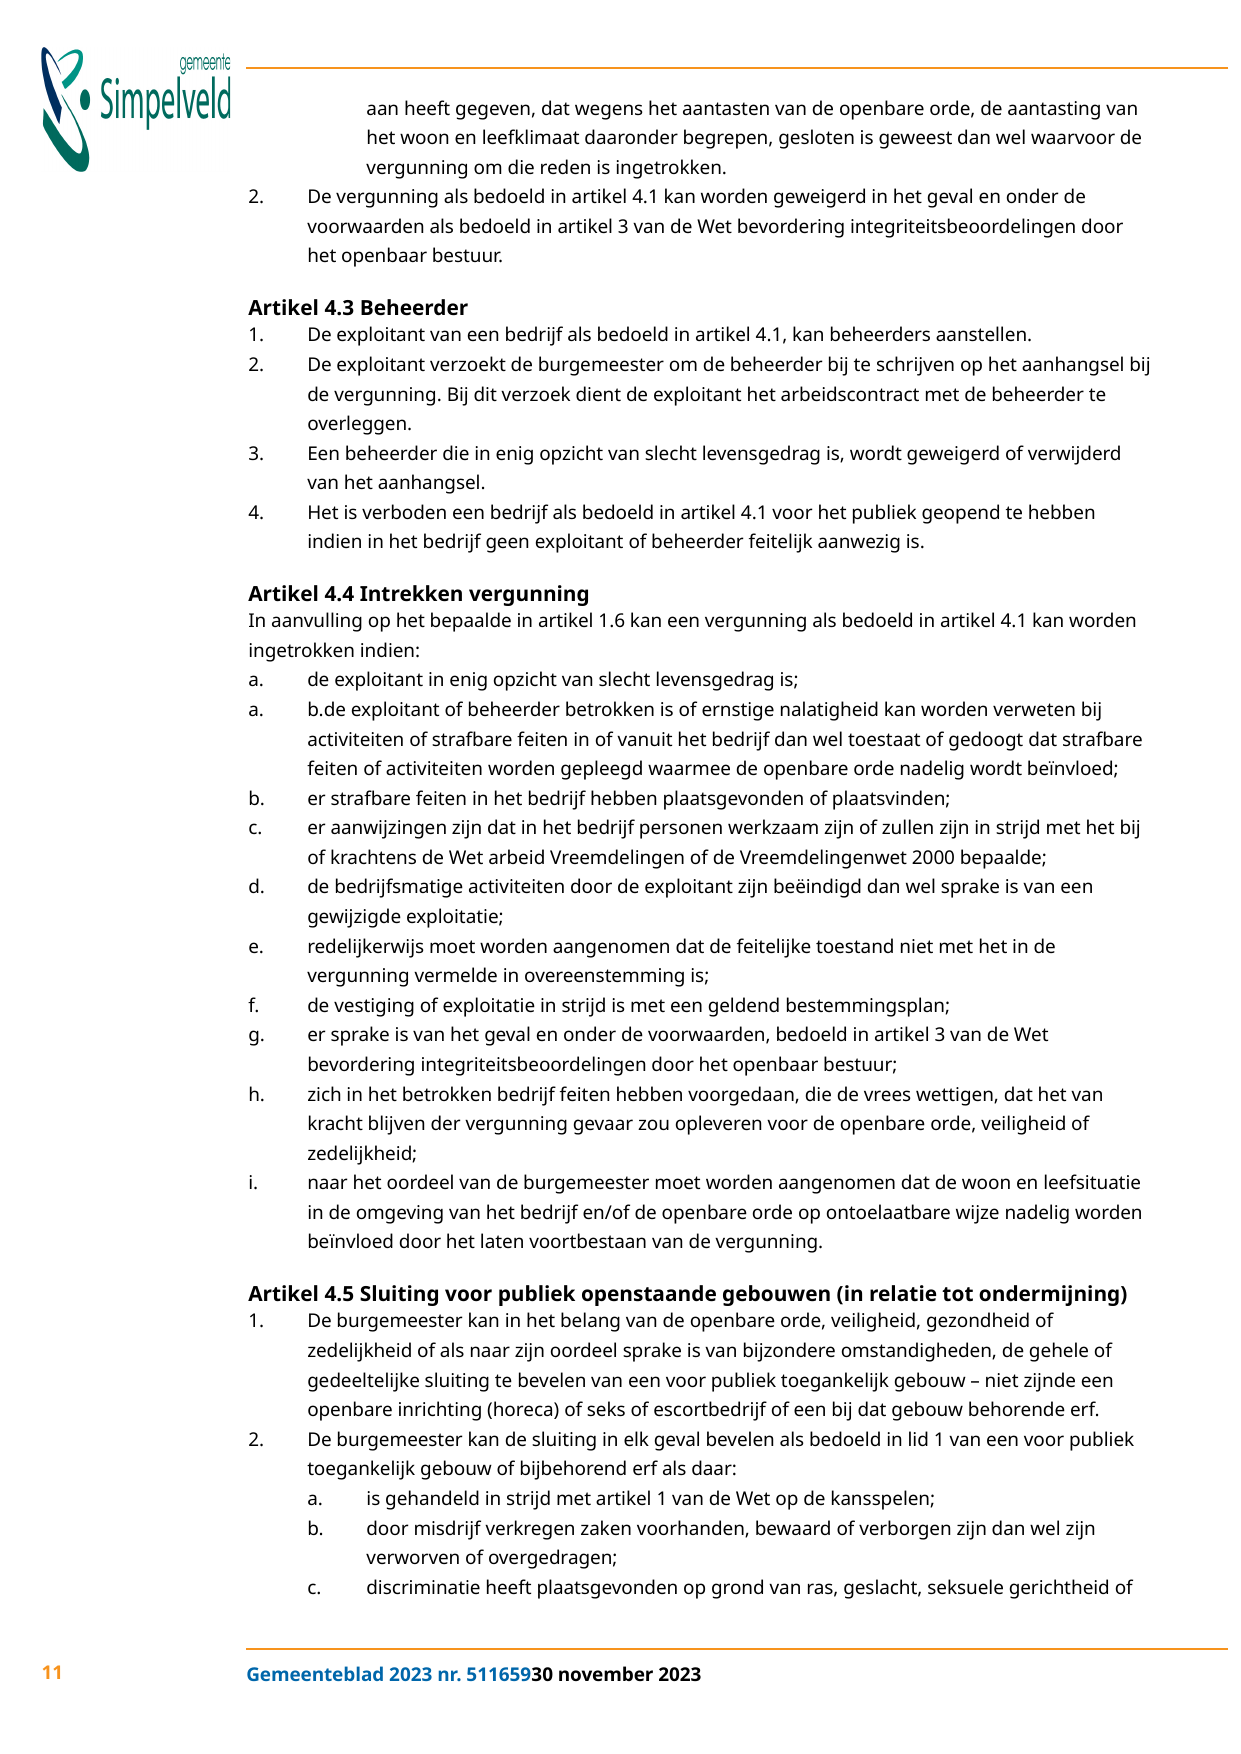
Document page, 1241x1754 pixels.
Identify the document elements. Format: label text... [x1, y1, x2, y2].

list er strafbare feiten in het bedrijf hebben plaatsgevonden of plaatsvinden; [248, 785, 1152, 811]
text In aanvulling op het bepaalde in artikel 1.6 kan een vergunning als bedoeld in artikel 4.1 kan worden ingetrokken indien: [248, 607, 1152, 663]
list aan heeft gegeven, dat wegens het aantasten van de openbare orde, de aantasting van het woon en leefklimaat daaronder begrepen, gesloten is geweest dan wel waarvoor de vergunning om die reden is ingetrokken. [307, 95, 1152, 180]
list De exploitant van een bedrijf als bedoeld in artikel 4.1, kan beheerders aanstellen. [248, 322, 1152, 347]
list er aanwijzingen zijn dat in het bedrijf personen werkzaam zijn of zullen zijn in strijd met het bij of krachtens de Wet arbeid Vreemdelingen of de Vreemdelingenwet 2000 bepaalde; [248, 814, 1152, 870]
list De burgemeester kan de sluiting in elk geval bevelen als bedoeld in lid 1 van een voor publiek toegankelijk gebouw of bijbehorend erf als daar: [248, 1426, 1152, 1481]
list door misdrijf verkregen zaken voorhanden, bewaard of verborgen zijn dan wel zijn verworven of overgedragen; [307, 1515, 1152, 1570]
list De burgemeester kan in het belang van de openbare orde, veiligheid, gezondheid of zedelijkheid of als naar zijn oordeel sprake is van bijzondere omstandigheden, de gehele of gedeeltelijke sluiting te bevelen van een voor publiek toegankelijk gebouw – niet zijnde een openbare inrichting (horeca) of seks of escortbedrijf of een bij dat gebouw behorende erf. [248, 1308, 1152, 1422]
list De vergunning als bedoeld in artikel 4.1 kan worden geweigerd in het geval en onder de voorwaarden als bedoeld in artikel 3 van de Wet bevordering integriteitsbeoordelingen door het openbaar bestuur. [248, 183, 1152, 268]
text Artikel 4.5 Sluiting voor publiek openstaande gebouwen (in relatie tot ondermijning) [248, 1279, 1152, 1308]
list zich in het betrokken bedrijf feiten hebben voorgedaan, die de vrees wettigen, dat het van kracht blijven der vergunning gevaar zou opleveren voor de openbare orde, veiligheid of zedelijkheid; [248, 1081, 1152, 1166]
list de bedrijfsmatige activiteiten door de exploitant zijn beëindigd dan wel sprake is van een gewijzigde exploitatie; [248, 874, 1152, 929]
list is gehandeld in strijd met artikel 1 van de Wet op de kansspelen; [307, 1485, 1152, 1511]
text Artikel 4.3 Beheerder [248, 293, 1152, 322]
list b.de exploitant of beheerder betrokken is of ernstige nalatigheid kan worden verweten bij activiteiten of strafbare feiten in of vanuit het bedrijf dan wel toestaat of gedoogt dat strafbare feiten of activiteiten worden gepleegd waarmee de openbare orde nadelig wordt beïnvloed; [248, 696, 1152, 781]
list de exploitant in enig opzicht van slecht levensgedrag is; [248, 667, 1152, 692]
list Een beheerder die in enig opzicht van slecht levensgedrag is, wordt geweigerd of verwijderd van het aanhangsel. [248, 440, 1152, 495]
list De exploitant verzoekt de burgemeester om de beheerder bij te schrijven op het aanhangsel bij de vergunning. Bij dit verzoek dient de exploitant het arbeidscontract met de beheerder te overleggen. [248, 351, 1152, 436]
text Artikel 4.4 Intrekken vergunning [248, 579, 1152, 607]
list Het is verboden een bedrijf als bedoeld in artikel 4.1 voor het publiek geopend te hebben indien in het bedrijf geen exploitant of beheerder feitelijk aanwezig is. [248, 499, 1152, 554]
list er sprake is van het geval en onder de voorwaarden, bedoeld in artikel 3 van de Wet bevordering integriteitsbeoordelingen door het openbaar bestuur; [248, 1022, 1152, 1077]
picture [41, 47, 231, 172]
list discriminatie heeft plaatsgevonden op grond van ras, geslacht, seksuele gerichtheid of [307, 1574, 1152, 1599]
list redelijkerwijs moet worden aangenomen dat de feitelijke toestand niet met het in de vergunning vermelde in overeenstemming is; [248, 933, 1152, 988]
list naar het oordeel van de burgemeester moet worden aangenomen dat de woon en leefsituatie in de omgeving van het bedrijf en/of de openbare orde op ontoelaatbare wijze nadelig worden beïnvloed door het laten voortbestaan van de vergunning. [248, 1169, 1152, 1254]
list de vestiging of exploitatie in strijd is met een geldend bestemmingsplan; [248, 992, 1152, 1018]
